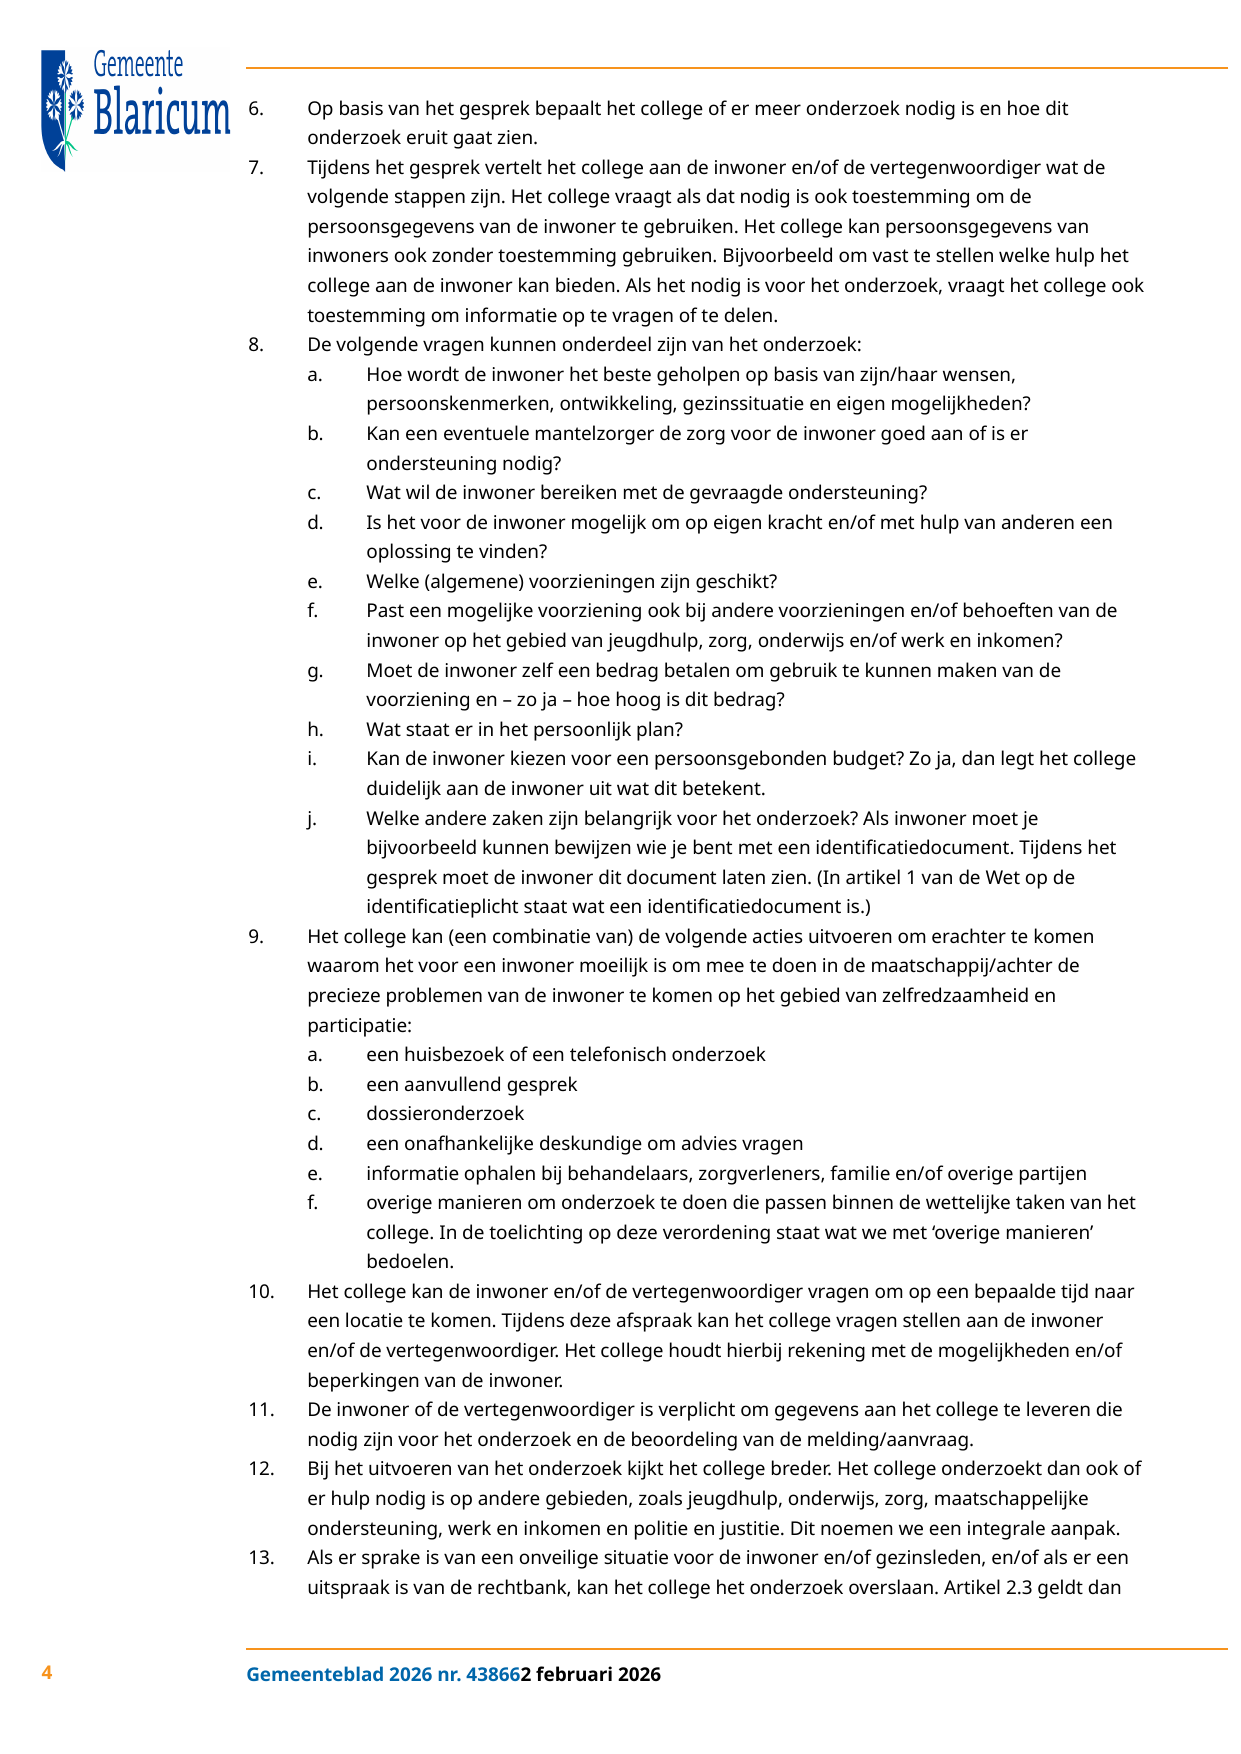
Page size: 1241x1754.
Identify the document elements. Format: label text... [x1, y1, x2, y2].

list een huisbezoek of een telefonisch onderzoek [307, 1041, 1152, 1067]
list Hoe wordt de inwoner het beste geholpen op basis van zijn/haar wensen, persoonskenmerken, ontwikkeling, gezinssituatie en eigen mogelijkheden? [307, 361, 1152, 416]
list De inwoner of de vertegenwoordiger is verplicht om gegevens aan het college te leveren die nodig zijn voor het onderzoek en de beoordeling van de melding/aanvraag. [248, 1396, 1152, 1452]
list dossieronderzoek [307, 1101, 1152, 1126]
list Kan een eventuele mantelzorger de zorg voor de inwoner goed aan of is er ondersteuning nodig? [307, 420, 1152, 476]
list Welke andere zaken zijn belangrijk voor het onderzoek? Als inwoner moet je bijvoorbeeld kunnen bewijzen wie je bent met een identificatiedocument. Tijdens het gesprek moet de inwoner dit document laten zien. (In artikel 1 van de Wet op de identificatieplicht staat wat een identificatiedocument is.) [307, 805, 1152, 919]
list Moet de inwoner zelf een bedrag betalen om gebruik te kunnen maken van de voorziening en – zo ja – hoe hoog is dit bedrag? [307, 657, 1152, 712]
list Het college kan de inwoner en/of de vertegenwoordiger vragen om op een bepaalde tijd naar een locatie te komen. Tijdens deze afspraak kan het college vragen stellen aan de inwoner en/of de vertegenwoordiger. Het college houdt hierbij rekening met de mogelijkheden en/of beperkingen van de inwoner. [248, 1278, 1152, 1393]
list Als er sprake is van een onveilige situatie voor de inwoner en/of gezinsleden, en/of als er een uitspraak is van de rechtbank, kan het college het onderzoek overslaan. Artikel 2.3 geldt dan [248, 1544, 1152, 1600]
list Wat staat er in het persoonlijk plan? [307, 716, 1152, 742]
list Bij het uitvoeren van het onderzoek kijkt het college breder. Het college onderzoekt dan ook of er hulp nodig is op andere gebieden, zoals jeugdhulp, onderwijs, zorg, maatschappelijke ondersteuning, werk en inkomen en politie en justitie. Dit noemen we een integrale aanpak. [248, 1456, 1152, 1541]
list een aanvullend gesprek [307, 1071, 1152, 1097]
list Past een mogelijke voorziening ook bij andere voorzieningen en/of behoeften van de inwoner op het gebied van jeugdhulp, zorg, onderwijs en/of werk en inkomen? [307, 598, 1152, 653]
list een onafhankelijke deskundige om advies vragen [307, 1130, 1152, 1156]
picture [41, 47, 231, 172]
list Het college kan (een combinatie van) de volgende acties uitvoeren om erachter te komen waarom het voor een inwoner moeilijk is om mee te doen in de maatschappij/achter de precieze problemen van de inwoner te komen op het gebied van zelfredzaamheid en participatie: [248, 923, 1152, 1038]
list Welke (algemene) voorzieningen zijn geschikt? [307, 568, 1152, 594]
list informatie ophalen bij behandelaars, zorgverleners, familie en/of overige partijen [307, 1160, 1152, 1186]
list Is het voor de inwoner mogelijk om op eigen kracht en/of met hulp van anderen een oplossing te vinden? [307, 509, 1152, 564]
list Wat wil de inwoner bereiken met de gevraagde ondersteuning? [307, 479, 1152, 505]
list Op basis van het gesprek bepaalt het college of er meer onderzoek nodig is en hoe dit onderzoek eruit gaat zien. [248, 95, 1152, 150]
list Tijdens het gesprek vertelt het college aan de inwoner en/of de vertegenwoordiger wat de volgende stappen zijn. Het college vraagt als dat nodig is ook toestemming om de persoonsgegevens van de inwoner te gebruiken. Het college kan persoonsgegevens van inwoners ook zonder toestemming gebruiken. Bijvoorbeeld om vast te stellen welke hulp het college aan de inwoner kan bieden. Als het nodig is voor het onderzoek, vraagt het college ook toestemming om informatie op te vragen of te delen. [248, 154, 1152, 328]
list Kan de inwoner kiezen voor een persoonsgebonden budget? Zo ja, dan legt het college duidelijk aan de inwoner uit wat dit betekent. [307, 746, 1152, 801]
list De volgende vragen kunnen onderdeel zijn van het onderzoek: [248, 331, 1152, 357]
list overige manieren om onderzoek te doen die passen binnen de wettelijke taken van het college. In de toelichting op deze verordening staat wat we met ‘overige manieren’ bedoelen. [307, 1189, 1152, 1274]
